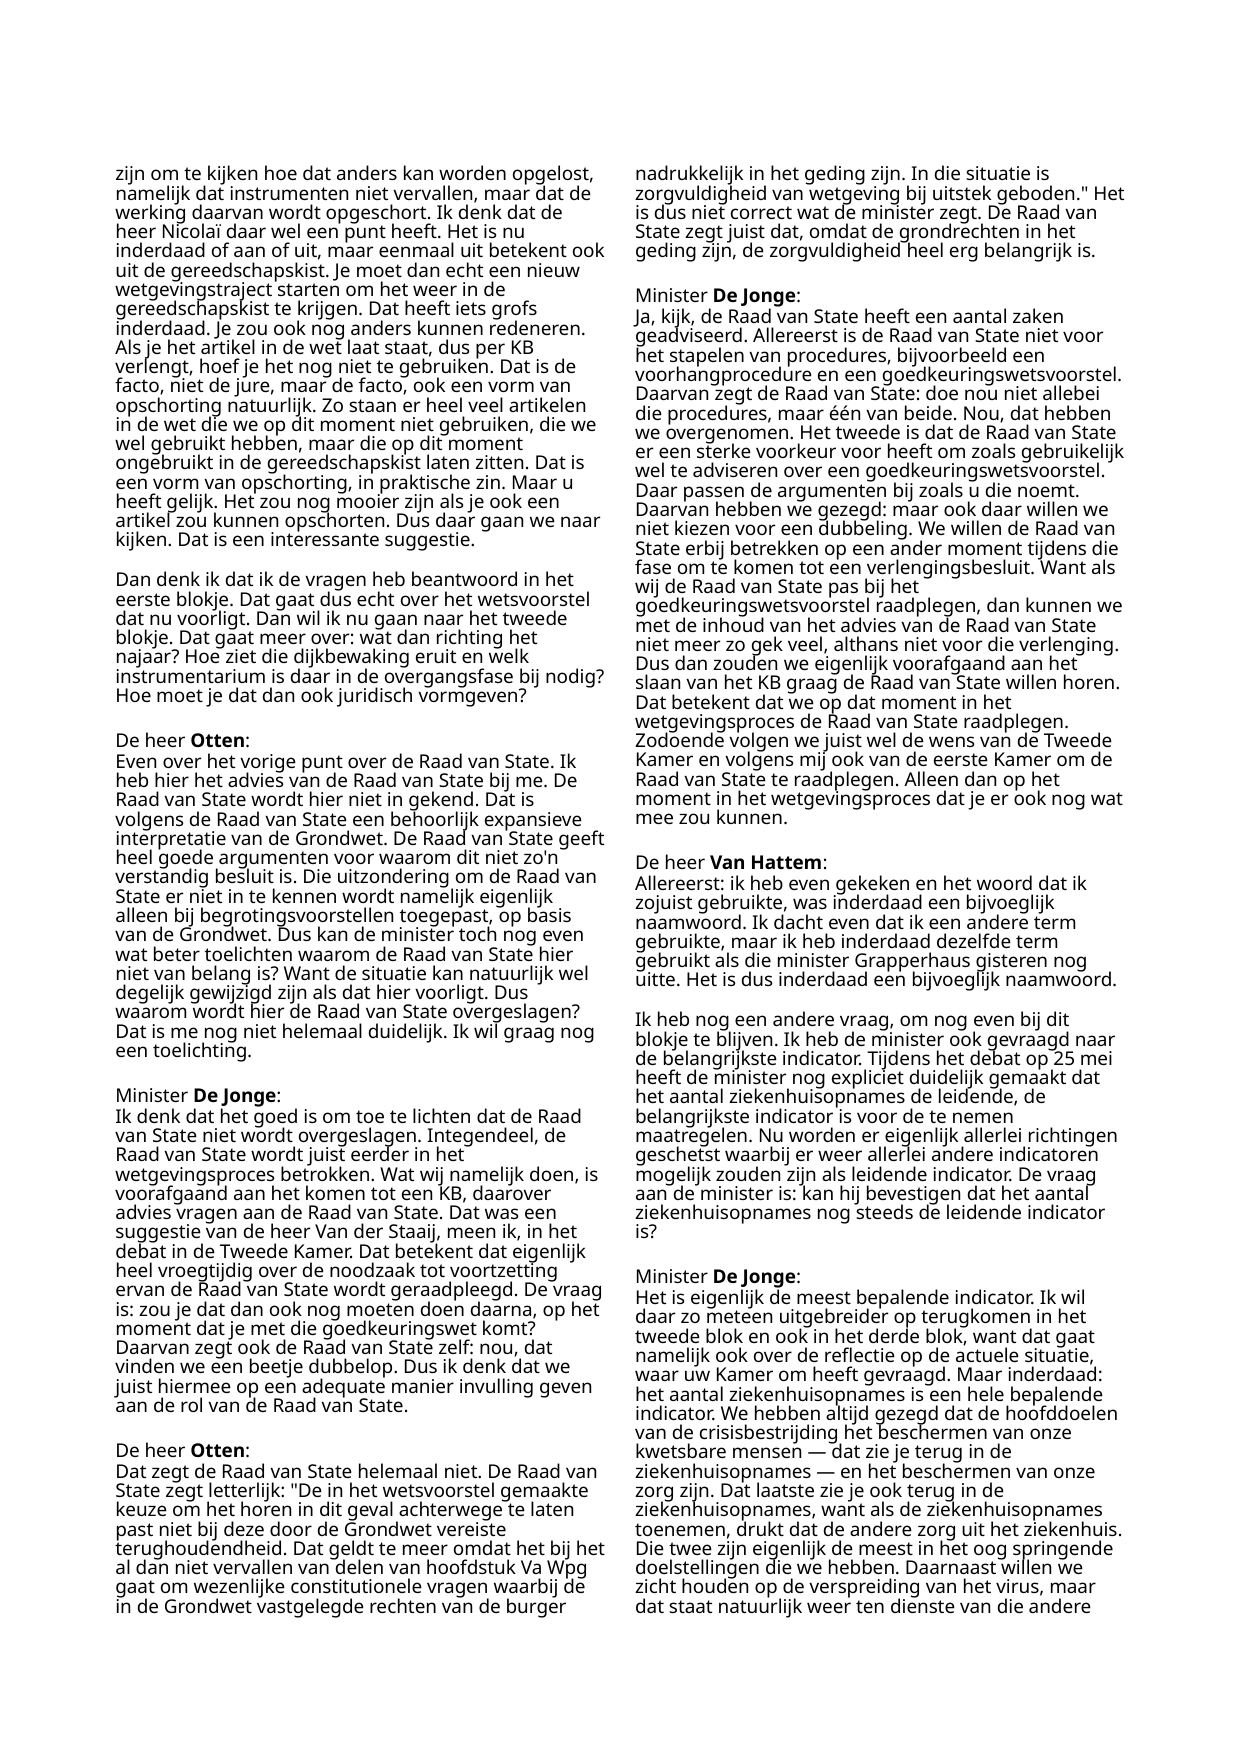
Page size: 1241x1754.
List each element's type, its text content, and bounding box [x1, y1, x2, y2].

text zijn om te kijken hoe dat anders kan worden opgelost, namelijk dat instrumenten niet vervallen, maar dat de werking daarvan wordt opgeschort. Ik denk dat de heer Nicolaï daar wel een punt heeft. Het is nu inderdaad of aan of uit, maar eenmaal uit betekent ook uit de gereedschapskist. Je moet dan echt een nieuw wetgevingstraject starten om het weer in de gereedschapskist te krijgen. Dat heeft iets grofs inderdaad. Je zou ook nog anders kunnen redeneren. Als je het artikel in de wet laat staat, dus per KB verlengt, hoef je het nog niet te gebruiken. Dat is de facto, niet de jure, maar de facto, ook een vorm van opschorting natuurlijk. Zo staan er heel veel artikelen in de wet die we op dit moment niet gebruiken, die we wel gebruikt hebben, maar die op dit moment ongebruikt in de gereedschapskist laten zitten. Dat is een vorm van opschorting, in praktische zin. Maar u heeft gelijk. Het zou nog mooier zijn als je ook een artikel zou kunnen opschorten. Dus daar gaan we naar kijken. Dat is een interessante suggestie. [115, 165, 605, 551]
text Even over het vorige punt over de Raad van State. Ik heb hier het advies van de Raad van State bij me. De Raad van State wordt hier niet in gekend. Dat is volgens de Raad van State een behoorlijk expansieve interpretatie van de Grondwet. De Raad van State geeft heel goede argumenten voor waarom dit niet zo'n verstandig besluit is. Die uitzondering om de Raad van State er niet in te kennen wordt namelijk eigenlijk alleen bij begrotingsvoorstellen toegepast, op basis van de Grondwet. Dus kan de minister toch nog even wat beter toelichten waarom de Raad van State hier niet van belang is? Want de situatie kan natuurlijk wel degelijk gewijzigd zijn als dat hier voorligt. Dus waarom wordt hier de Raad van State overgeslagen? Dat is me nog niet helemaal duidelijk. Ik wil graag nog een toelichting. [115, 753, 605, 1061]
text Ik denk dat het goed is om toe te lichten dat de Raad van State niet wordt overgeslagen. Integendeel, de Raad van State wordt juist eerder in het wetgevingsproces betrokken. Wat wij namelijk doen, is voorafgaand aan het komen tot een KB, daarover advies vragen aan de Raad van State. Dat was een suggestie van de heer Van der Staaij, meen ik, in het debat in de Tweede Kamer. Dat betekent dat eigenlijk heel vroegtijdig over de noodzaak tot voortzetting ervan de Raad van State wordt geraadpleegd. De vraag is: zou je dat dan ook nog moeten doen daarna, op het moment dat je met die goedkeuringswet komt? Daarvan zegt ook de Raad van State zelf: nou, dat vinden we een beetje dubbelop. Dus ik denk dat we juist hiermee op een adequate manier invulling geven aan de rol van de Raad van State. [115, 1108, 605, 1416]
text De heer Van Hattem: [635, 849, 1125, 875]
text Dan denk ik dat ik de vragen heb beantwoord in het eerste blokje. Dat gaat dus echt over het wetsvoorstel dat nu voorligt. Dan wil ik nu gaan naar het tweede blokje. Dat gaat meer over: wat dan richting het najaar? Hoe ziet die dijkbewaking eruit en welk instrumentarium is daar in de overgangsfase bij nodig? Hoe moet je dat dan ook juridisch vormgeven? [115, 571, 605, 706]
text Minister De Jonge: [115, 1082, 605, 1108]
text Ja, kijk, de Raad van State heeft een aantal zaken geadviseerd. Allereerst is de Raad van State niet voor het stapelen van procedures, bijvoorbeeld een voorhangprocedure en een goedkeuringswetsvoorstel. Daarvan zegt de Raad van State: doe nou niet allebei die procedures, maar één van beide. Nou, dat hebben we overgenomen. Het tweede is dat de Raad van State er een sterke voorkeur voor heeft om zoals gebruikelijk wel te adviseren over een goedkeuringswetsvoorstel. Daar passen de argumenten bij zoals u die noemt. Daarvan hebben we gezegd: maar ook daar willen we niet kiezen voor een dubbeling. We willen de Raad van State erbij betrekken op een ander moment tijdens die fase om te komen tot een verlengingsbesluit. Want als wij de Raad van State pas bij het goedkeuringswetsvoorstel raadplegen, dan kunnen we met de inhoud van het advies van de Raad van State niet meer zo gek veel, althans niet voor die verlenging. Dus dan zouden we eigenlijk voorafgaand aan het slaan van het KB graag de Raad van State willen horen. Dat betekent dat we op dat moment in het wetgevingsproces de Raad van State raadplegen. Zodoende volgen we juist wel de wens van de Tweede Kamer en volgens mij ook van de eerste Kamer om de Raad van State te raadplegen. Alleen dan op het moment in het wetgevingsproces dat je er ook nog wat mee zou kunnen. [635, 308, 1125, 828]
text Minister De Jonge: [635, 1263, 1125, 1289]
text nadrukkelijk in het geding zijn. In die situatie is zorgvuldigheid van wetgeving bij uitstek geboden." Het is dus niet correct wat de minister zegt. De Raad van State zegt juist dat, omdat de grondrechten in het geding zijn, de zorgvuldigheid heel erg belangrijk is. [635, 165, 1125, 262]
text Allereerst: ik heb even gekeken en het woord dat ik zojuist gebruikte, was inderdaad een bijvoeglijk naamwoord. Ik dacht even dat ik een andere term gebruikte, maar ik heb inderdaad dezelfde term gebruikt als die minister Grapperhaus gisteren nog uitte. Het is dus inderdaad een bijvoeglijk naamwoord. [635, 875, 1125, 991]
text De heer Otten: [115, 1437, 605, 1463]
text Minister De Jonge: [635, 282, 1125, 308]
text Het is eigenlijk de meest bepalende indicator. Ik wil daar zo meteen uitgebreider op terugkomen in het tweede blok en ook in het derde blok, want dat gaat namelijk ook over de reflectie op de actuele situatie, waar uw Kamer om heeft gevraagd. Maar inderdaad: het aantal ziekenhuisopnames is een hele bepalende indicator. We hebben altijd gezegd dat de hoofddoelen van de crisisbestrijding het beschermen van onze kwetsbare mensen — dat zie je terug in de ziekenhuisopnames — en het beschermen van onze zorg zijn. Dat laatste zie je ook terug in de ziekenhuisopnames, want als de ziekenhuisopnames toenemen, drukt dat de andere zorg uit het ziekenhuis. Die twee zijn eigenlijk de meest in het oog springende doelstellingen die we hebben. Daarnaast willen we zicht houden op de verspreiding van het virus, maar dat staat natuurlijk weer ten dienste van die andere [635, 1289, 1125, 1617]
text De heer Otten: [115, 727, 605, 753]
text Ik heb nog een andere vraag, om nog even bij dit blokje te blijven. Ik heb de minister ook gevraagd naar de belangrijkste indicator. Tijdens het debat op 25 mei heeft de minister nog expliciet duidelijk gemaakt dat het aantal ziekenhuisopnames de leidende, de belangrijkste indicator is voor de te nemen maatregelen. Nu worden er eigenlijk allerlei richtingen geschetst waarbij er weer allerlei andere indicatoren mogelijk zouden zijn als leidende indicator. De vraag aan de minister is: kan hij bevestigen dat het aantal ziekenhuisopnames nog steeds de leidende indicator is? [635, 1011, 1125, 1243]
text Dat zegt de Raad van State helemaal niet. De Raad van State zegt letterlijk: "De in het wetsvoorstel gemaakte keuze om het horen in dit geval achterwege te laten past niet bij deze door de Grondwet vereiste terughoudendheid. Dat geldt te meer omdat het bij het al dan niet vervallen van delen van hoofdstuk Va Wpg gaat om wezenlijke constitutionele vragen waarbij de in de Grondwet vastgelegde rechten van de burger [115, 1463, 605, 1617]
